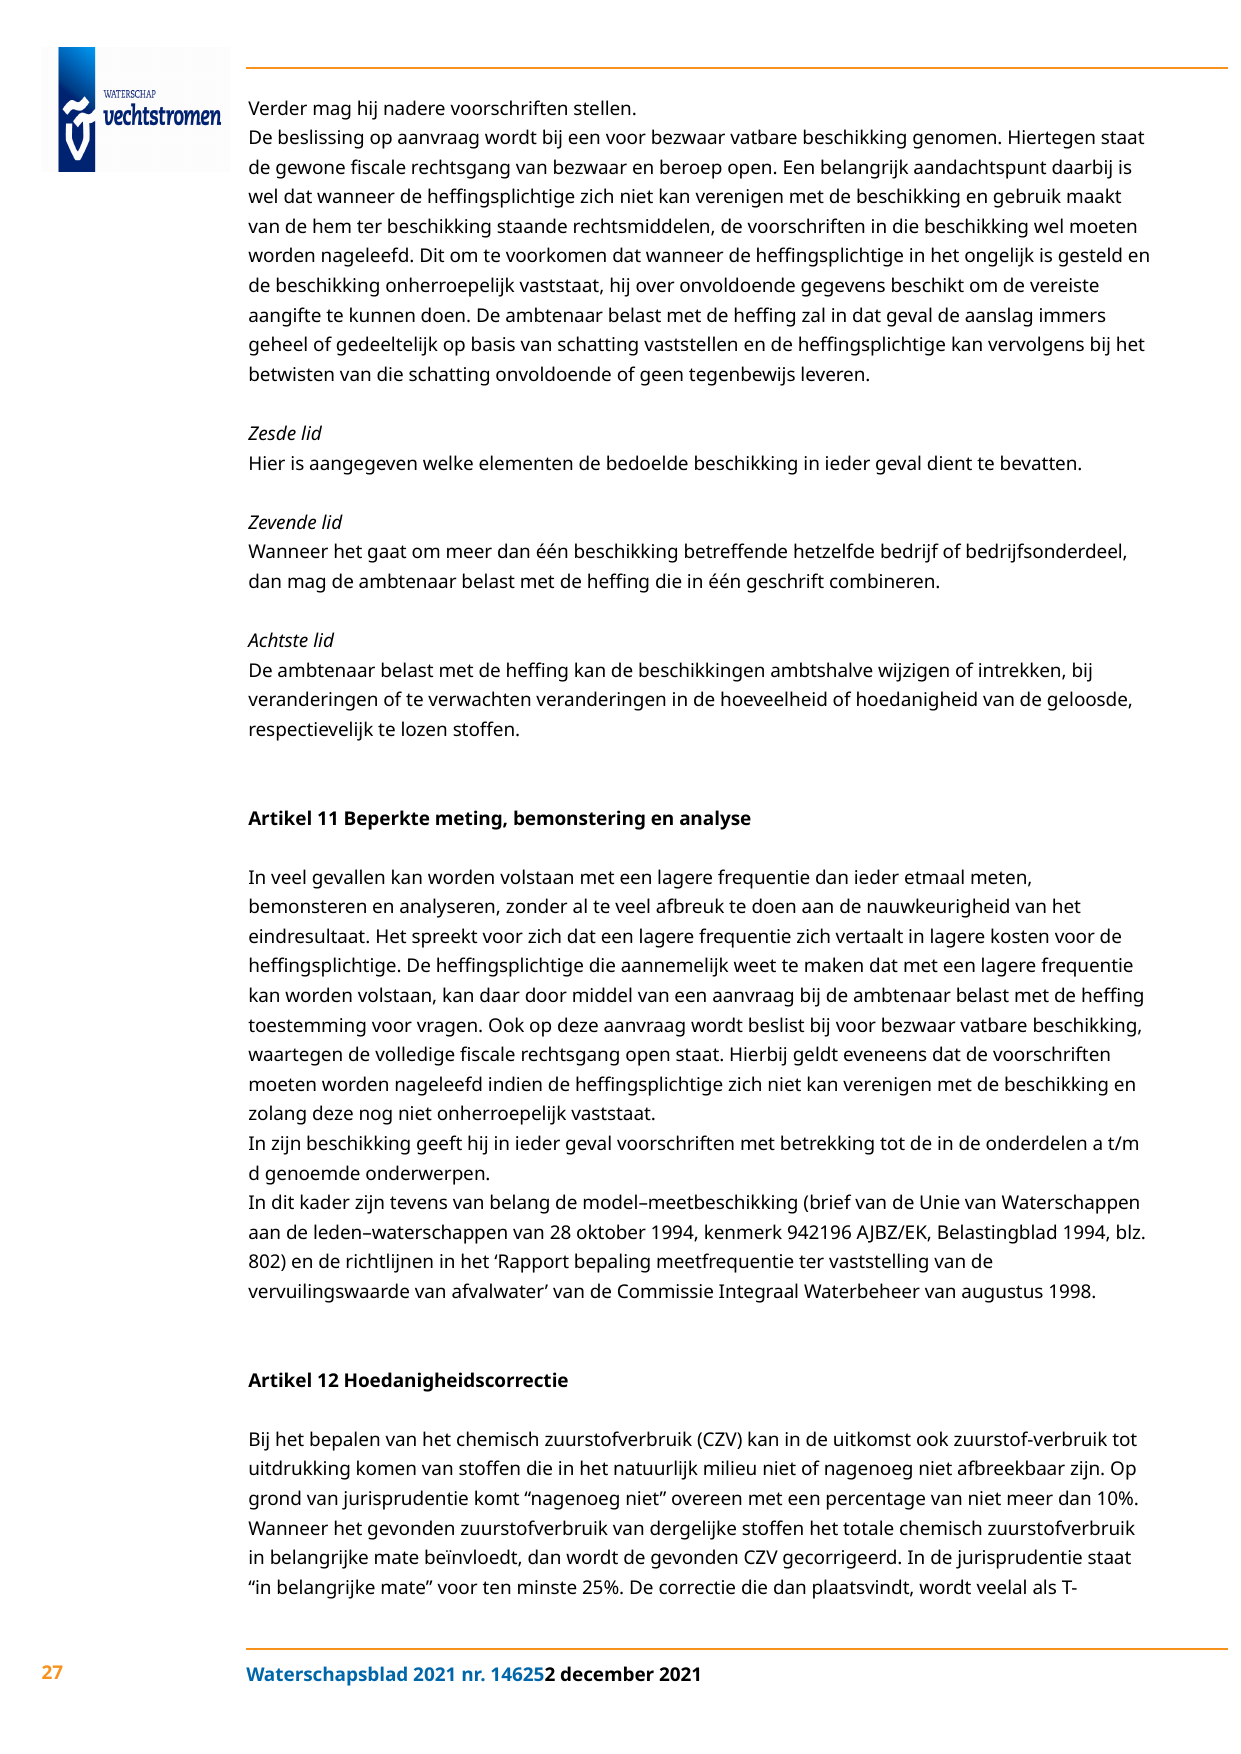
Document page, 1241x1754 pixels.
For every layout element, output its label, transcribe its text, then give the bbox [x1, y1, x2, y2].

text In veel gevallen kan worden volstaan met een lagere frequentie dan ieder etmaal meten, bemonsteren en analyseren, zonder al te veel afbreuk te doen aan de nauwkeurigheid van het eindresultaat. Het spreekt voor zich dat een lagere frequentie zich vertaalt in lagere kosten voor de heffingsplichtige. De heffingsplichtige die aannemelijk weet te maken dat met een lagere frequentie kan worden volstaan, kan daar door middel van een aanvraag bij de ambtenaar belast met de heffing toestemming voor vragen. Ook op deze aanvraag wordt beslist bij voor bezwaar vatbare beschikking, waartegen de volledige fiscale rechtsgang open staat. Hierbij geldt eveneens dat de voorschriften moeten worden nageleefd indien de heffingsplichtige zich niet kan verenigen met de beschikking en zolang deze nog niet onherroepelijk vaststaat. [248, 864, 1152, 1126]
text De ambtenaar belast met de heffing kan de beschikkingen ambtshalve wijzigen of intrekken, bij veranderingen of te verwachten veranderingen in de hoeveelheid of hoedanigheid van de geloosde, respectievelijk te lozen stoffen. [248, 657, 1152, 742]
text Zevende lid [248, 509, 1152, 535]
text In dit kader zijn tevens van belang de model–meetbeschikking (brief van de Unie van Waterschappen aan de leden–waterschappen van 28 oktober 1994, kenmerk 942196 AJBZ/EK, Belastingblad 1994, blz. 802) en de richtlijnen in het ‘Rapport bepaling meetfrequentie ter vaststelling van de vervuilingswaarde van afvalwater’ van de Commissie Integraal Waterbeheer van augustus 1998. [248, 1189, 1152, 1304]
text Bij het bepalen van het chemisch zuurstofverbruik (CZV) kan in de uitkomst ook zuurstof-verbruik tot uitdrukking komen van stoffen die in het natuurlijk milieu niet of nagenoeg niet afbreekbaar zijn. Op grond van jurisprudentie komt “nagenoeg niet” overeen met een percentage van niet meer dan 10%. Wanneer het gevonden zuurstofverbruik van dergelijke stoffen het totale chemisch zuurstofverbruik in belangrijke mate beïnvloedt, dan wordt de gevonden CZV gecorrigeerd. In de jurisprudentie staat “in belangrijke mate” voor ten minste 25%. De correctie die dan plaatsvindt, wordt veelal als T- [248, 1426, 1152, 1600]
text Wanneer het gaat om meer dan één beschikking betreffende hetzelfde bedrijf of bedrijfsonderdeel, dan mag de ambtenaar belast met de heffing die in één geschrift combineren. [248, 538, 1152, 594]
picture [41, 47, 231, 172]
text Achtste lid [248, 627, 1152, 653]
text In zijn beschikking geeft hij in ieder geval voorschriften met betrekking tot de in de onderdelen a t/m d genoemde onderwerpen. [248, 1130, 1152, 1186]
text De beslissing op aanvraag wordt bij een voor bezwaar vatbare beschikking genomen. Hiertegen staat de gewone fiscale rechtsgang van bezwaar en beroep open. Een belangrijk aandachtspunt daarbij is wel dat wanneer de heffingsplichtige zich niet kan verenigen met de beschikking en gebruik maakt van de hem ter beschikking staande rechtsmiddelen, de voorschriften in die beschikking wel moeten worden nageleefd. Dit om te voorkomen dat wanneer de heffingsplichtige in het ongelijk is gesteld en de beschikking onherroepelijk vaststaat, hij over onvoldoende gegevens beschikt om de vereiste aangifte te kunnen doen. De ambtenaar belast met de heffing zal in dat geval de aanslag immers geheel of gedeeltelijk op basis van schatting vaststellen en de heffingsplichtige kan vervolgens bij het betwisten van die schatting onvoldoende of geen tegenbewijs leveren. [248, 124, 1152, 387]
text Zesde lid [248, 420, 1152, 446]
text Artikel 12 Hoedanigheidscorrectie [248, 1367, 1152, 1393]
text Verder mag hij nadere voorschriften stellen. [248, 95, 1152, 121]
text Hier is aangegeven welke elementen de bedoelde beschikking in ieder geval dient te bevatten. [248, 450, 1152, 476]
text Artikel 11 Beperkte meting, bemonstering en analyse [248, 805, 1152, 831]
